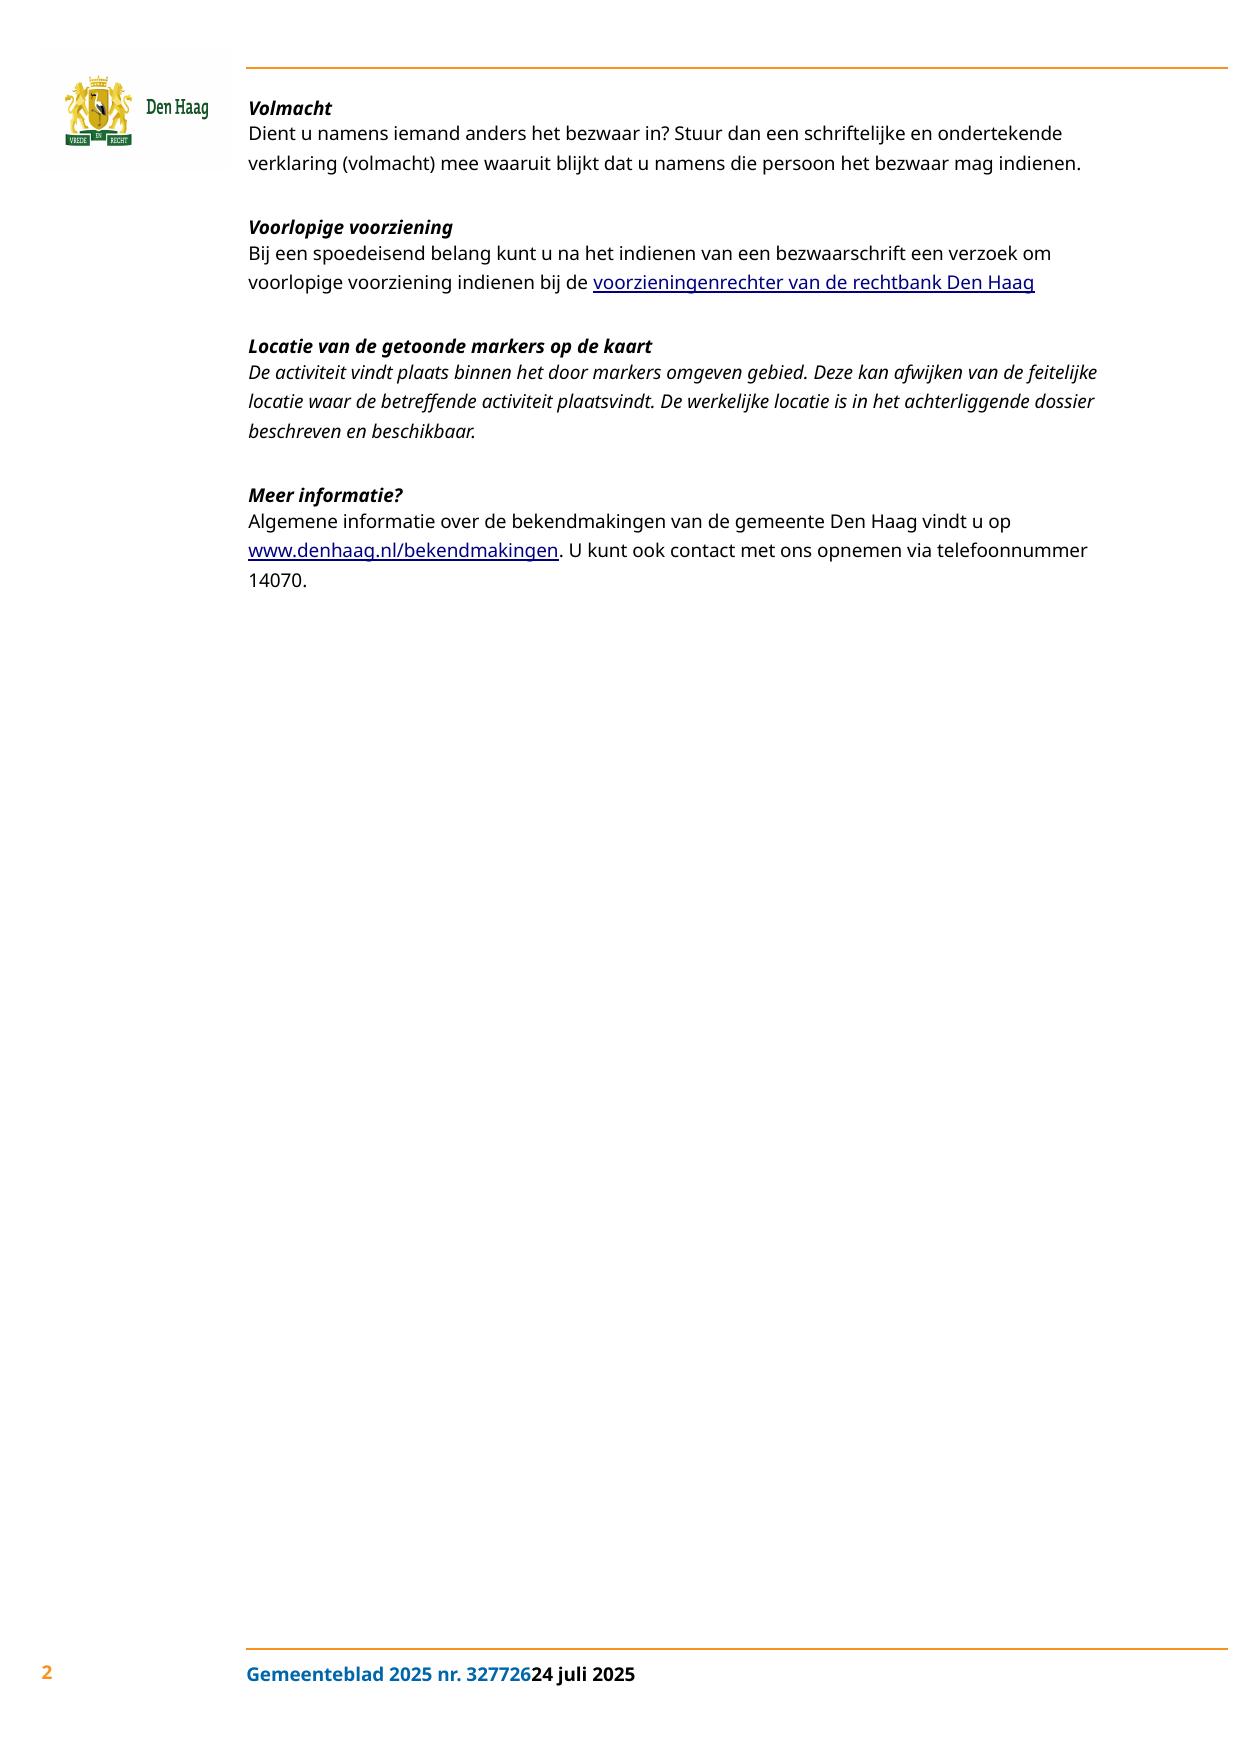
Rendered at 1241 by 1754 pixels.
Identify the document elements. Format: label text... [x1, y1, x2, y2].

text Bij een spoedeisend belang kunt u na het indienen van een bezwaarschrift een verzoek om voorlopige voorziening indienen bij de voorzieningenrechter van de rechtbank Den Haag [248, 240, 1152, 295]
text Voorlopige voorziening [248, 214, 1152, 240]
text De activiteit vindt plaats binnen het door markers omgeven gebied. Deze kan afwijken van de feitelijke locatie waar de betreffende activiteit plaatsvindt. De werkelijke locatie is in het achterliggende dossier beschreven en beschikbaar. [248, 359, 1152, 444]
text Volmacht [248, 95, 1152, 121]
text Algemene informatie over de bekendmakingen van de gemeente Den Haag vindt u op www.denhaag.nl/bekendmakingen. U kunt ook contact met ons opnemen via telefoonnummer 14070. [248, 508, 1152, 593]
text Dient u namens iemand anders het bezwaar in? Stuur dan een schriftelijke en ondertekende verklaring (volmacht) mee waaruit blijkt dat u namens die persoon het bezwaar mag indienen. [248, 121, 1152, 176]
text Locatie van de getoonde markers op de kaart [248, 333, 1152, 359]
picture [41, 47, 231, 172]
text Meer informatie? [248, 482, 1152, 508]
